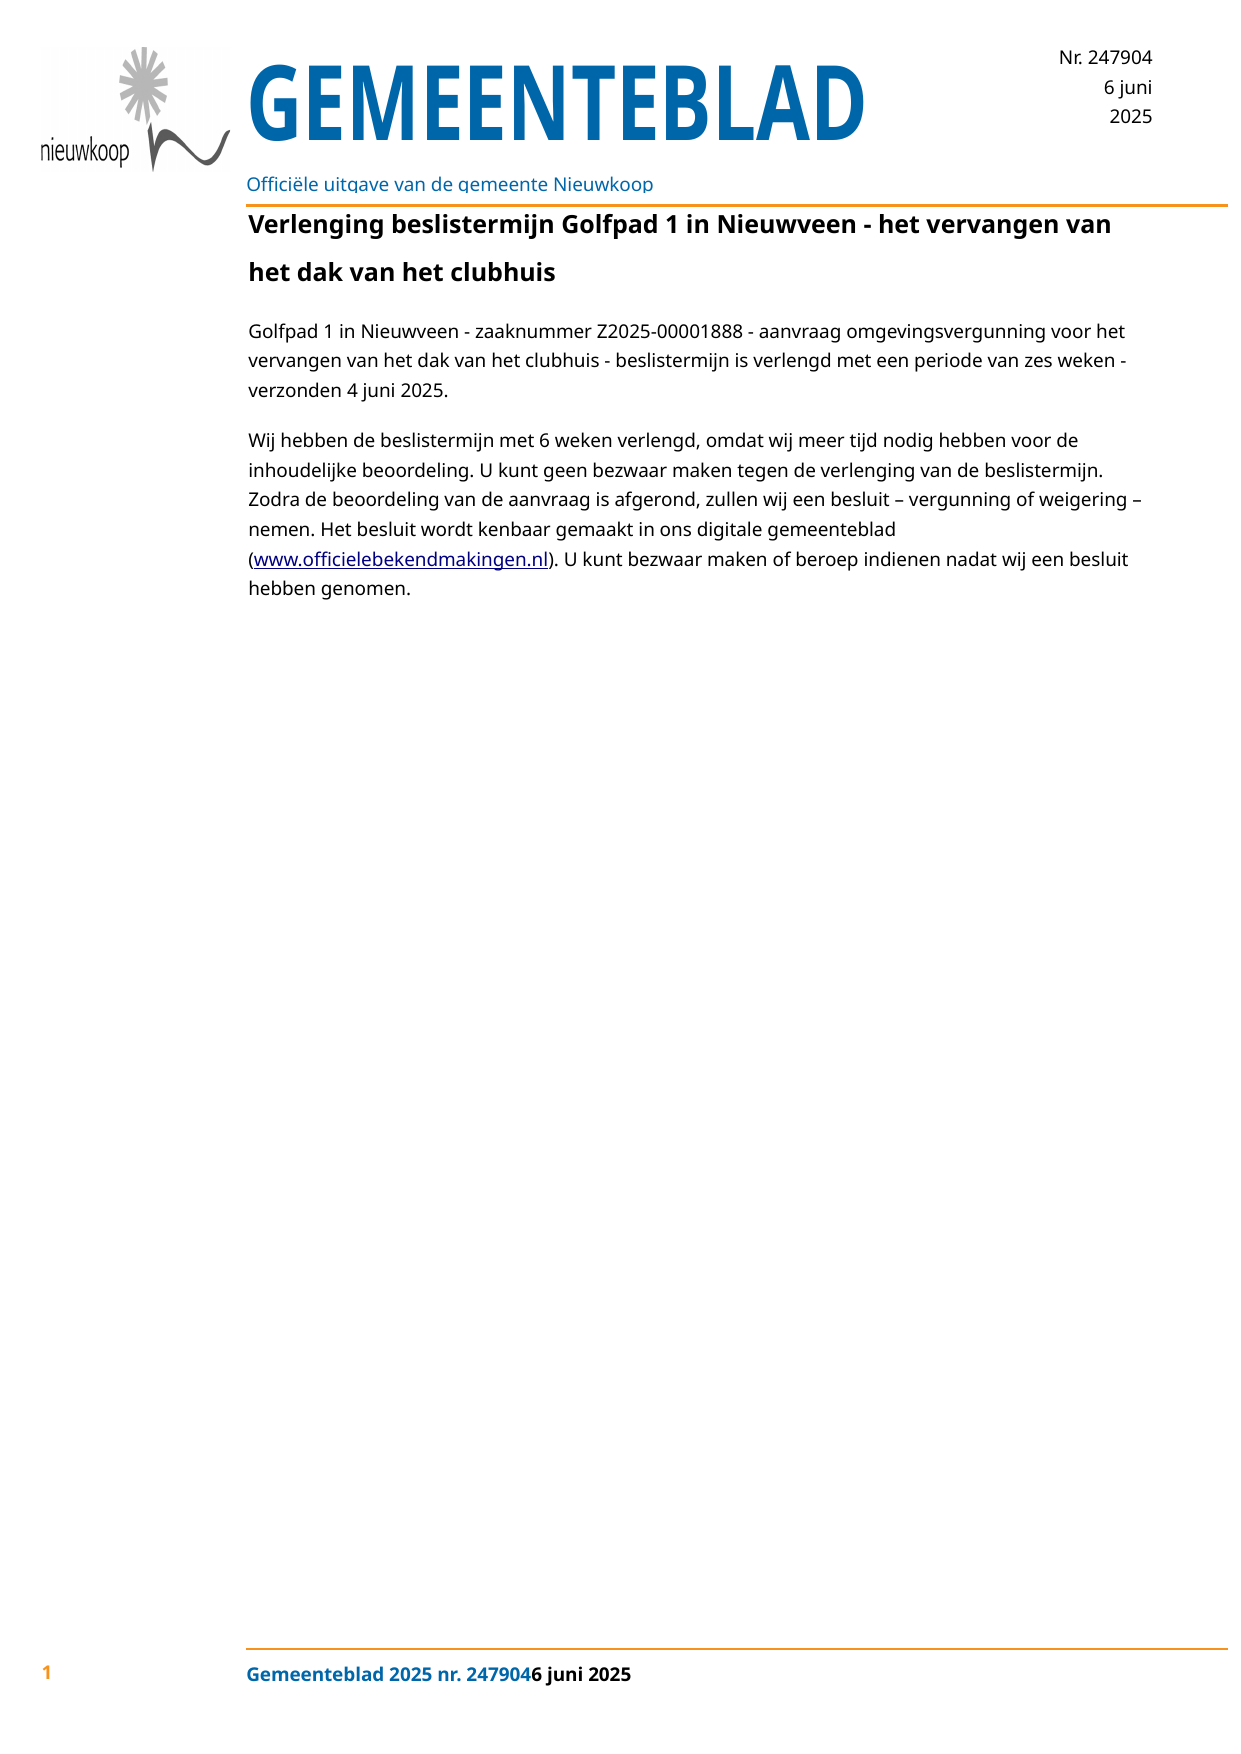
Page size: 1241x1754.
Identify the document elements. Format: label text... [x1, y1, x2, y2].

text Golfpad 1 in Nieuwveen - zaaknummer Z2025-00001888 - aanvraag omgevingsvergunning voor het vervangen van het dak van het clubhuis - beslistermijn is verlengd met een periode van zes weken - verzonden 4 juni 2025. [248, 318, 1152, 403]
text Wij hebben de beslistermijn met 6 weken verlengd, omdat wij meer tijd nodig hebben voor de inhoudelijke beoordeling. U kunt geen bezwaar maken tegen de verlenging van de beslistermijn. Zodra de beoordeling van de aanvraag is afgerond, zullen wij een besluit – vergunning of weigering – nemen. Het besluit wordt kenbaar gemaakt in ons digitale gemeenteblad (www.officielebekendmakingen.nl). U kunt bezwaar maken of beroep indienen nadat wij een besluit hebben genomen. [248, 427, 1152, 601]
text Verlenging beslistermijn Golfpad 1 in Nieuwveen - het vervangen van het dak van het clubhuis [248, 207, 1152, 288]
picture [41, 47, 231, 172]
